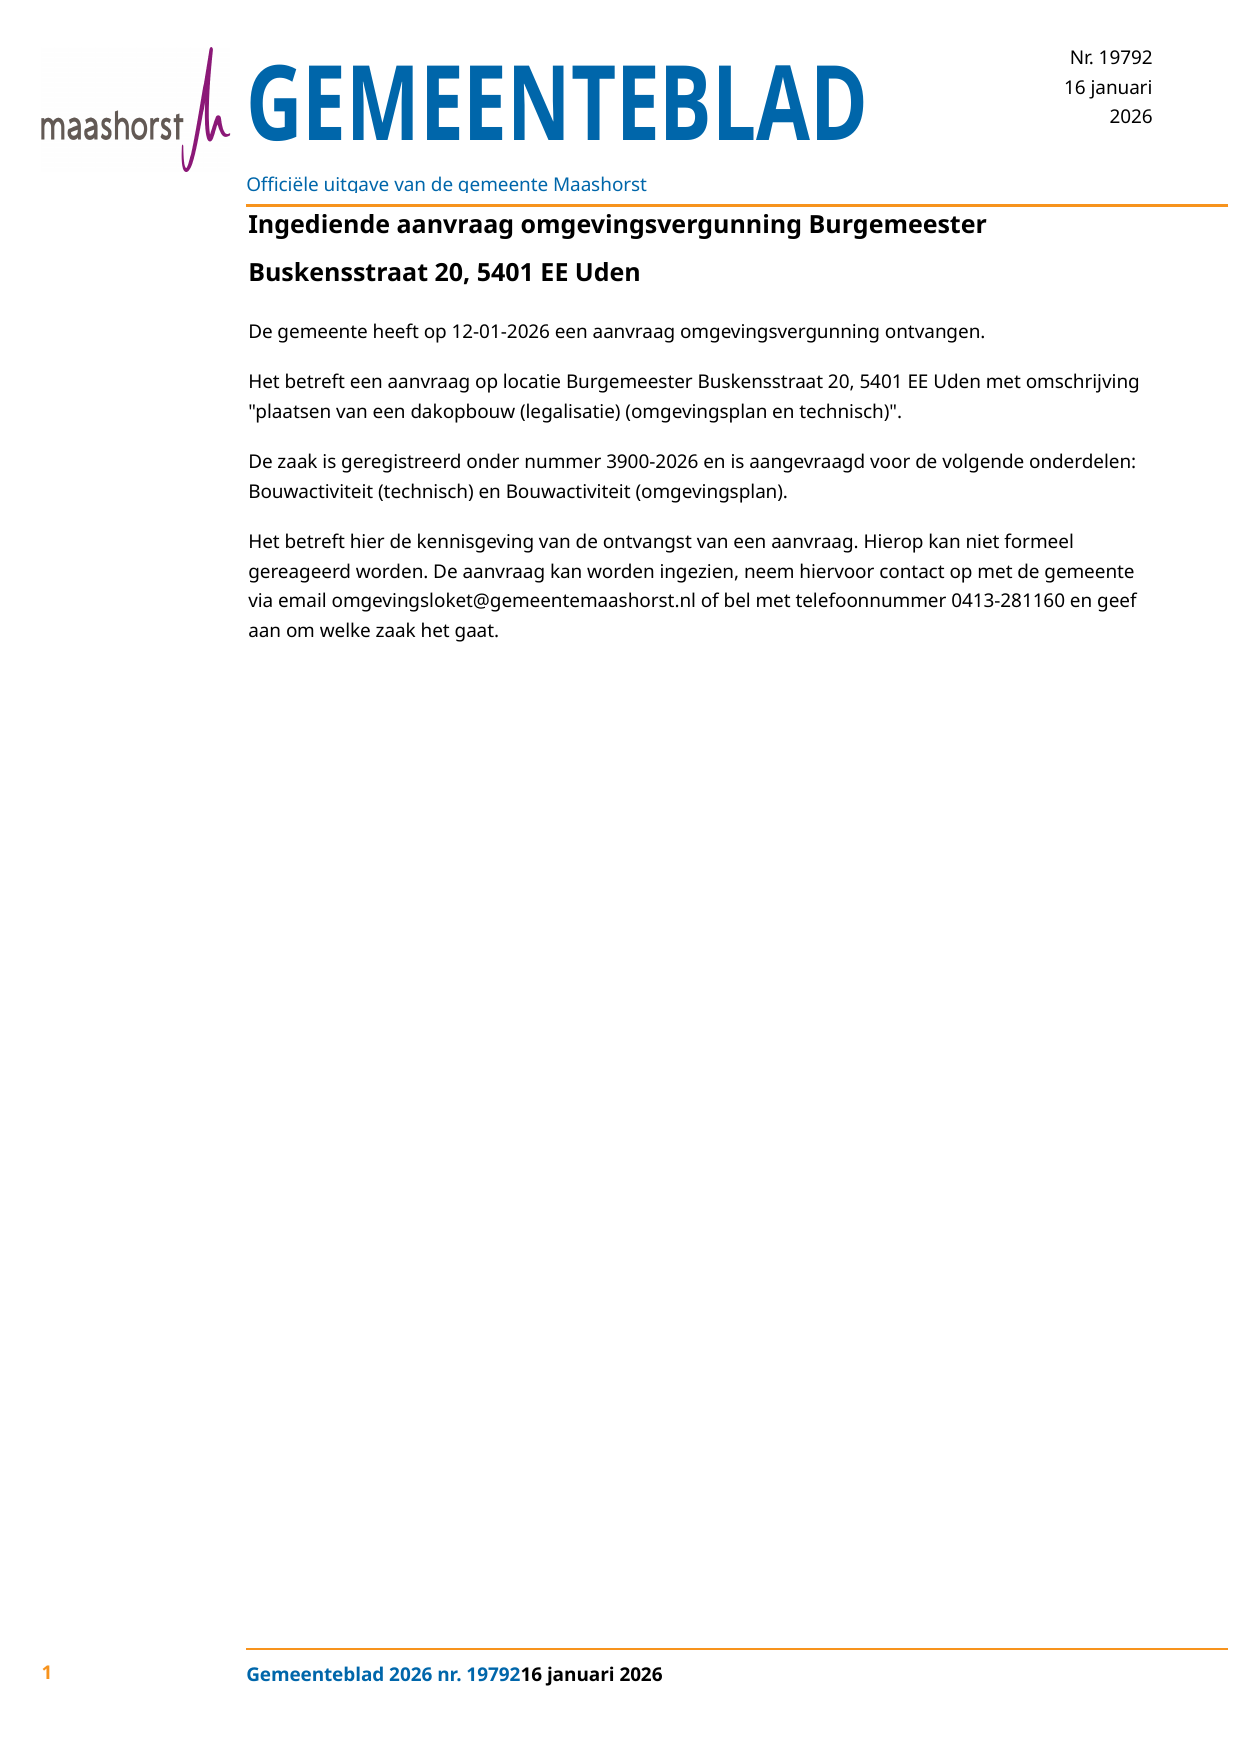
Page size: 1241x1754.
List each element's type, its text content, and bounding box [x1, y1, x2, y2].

text Het betreft een aanvraag op locatie Burgemeester Buskensstraat 20, 5401 EE Uden met omschrijving "plaatsen van een dakopbouw (legalisatie) (omgevingsplan en technisch)". [248, 368, 1152, 424]
text De gemeente heeft op 12-01-2026 een aanvraag omgevingsvergunning ontvangen. [248, 318, 1152, 344]
text De zaak is geregistreerd onder nummer 3900-2026 en is aangevraagd voor de volgende onderdelen: Bouwactiviteit (technisch) en Bouwactiviteit (omgevingsplan). [248, 448, 1152, 504]
text Ingediende aanvraag omgevingsvergunning Burgemeester Buskensstraat 20, 5401 EE Uden [248, 207, 1152, 288]
picture [41, 47, 231, 172]
text Het betreft hier de kennisgeving van de ontvangst van een aanvraag. Hierop kan niet formeel gereageerd worden. De aanvraag kan worden ingezien, neem hiervoor contact op met de gemeente via email omgevingsloket@gemeentemaashorst.nl of bel met telefoonnummer 0413-281160 en geef aan om welke zaak het gaat. [248, 528, 1152, 643]
